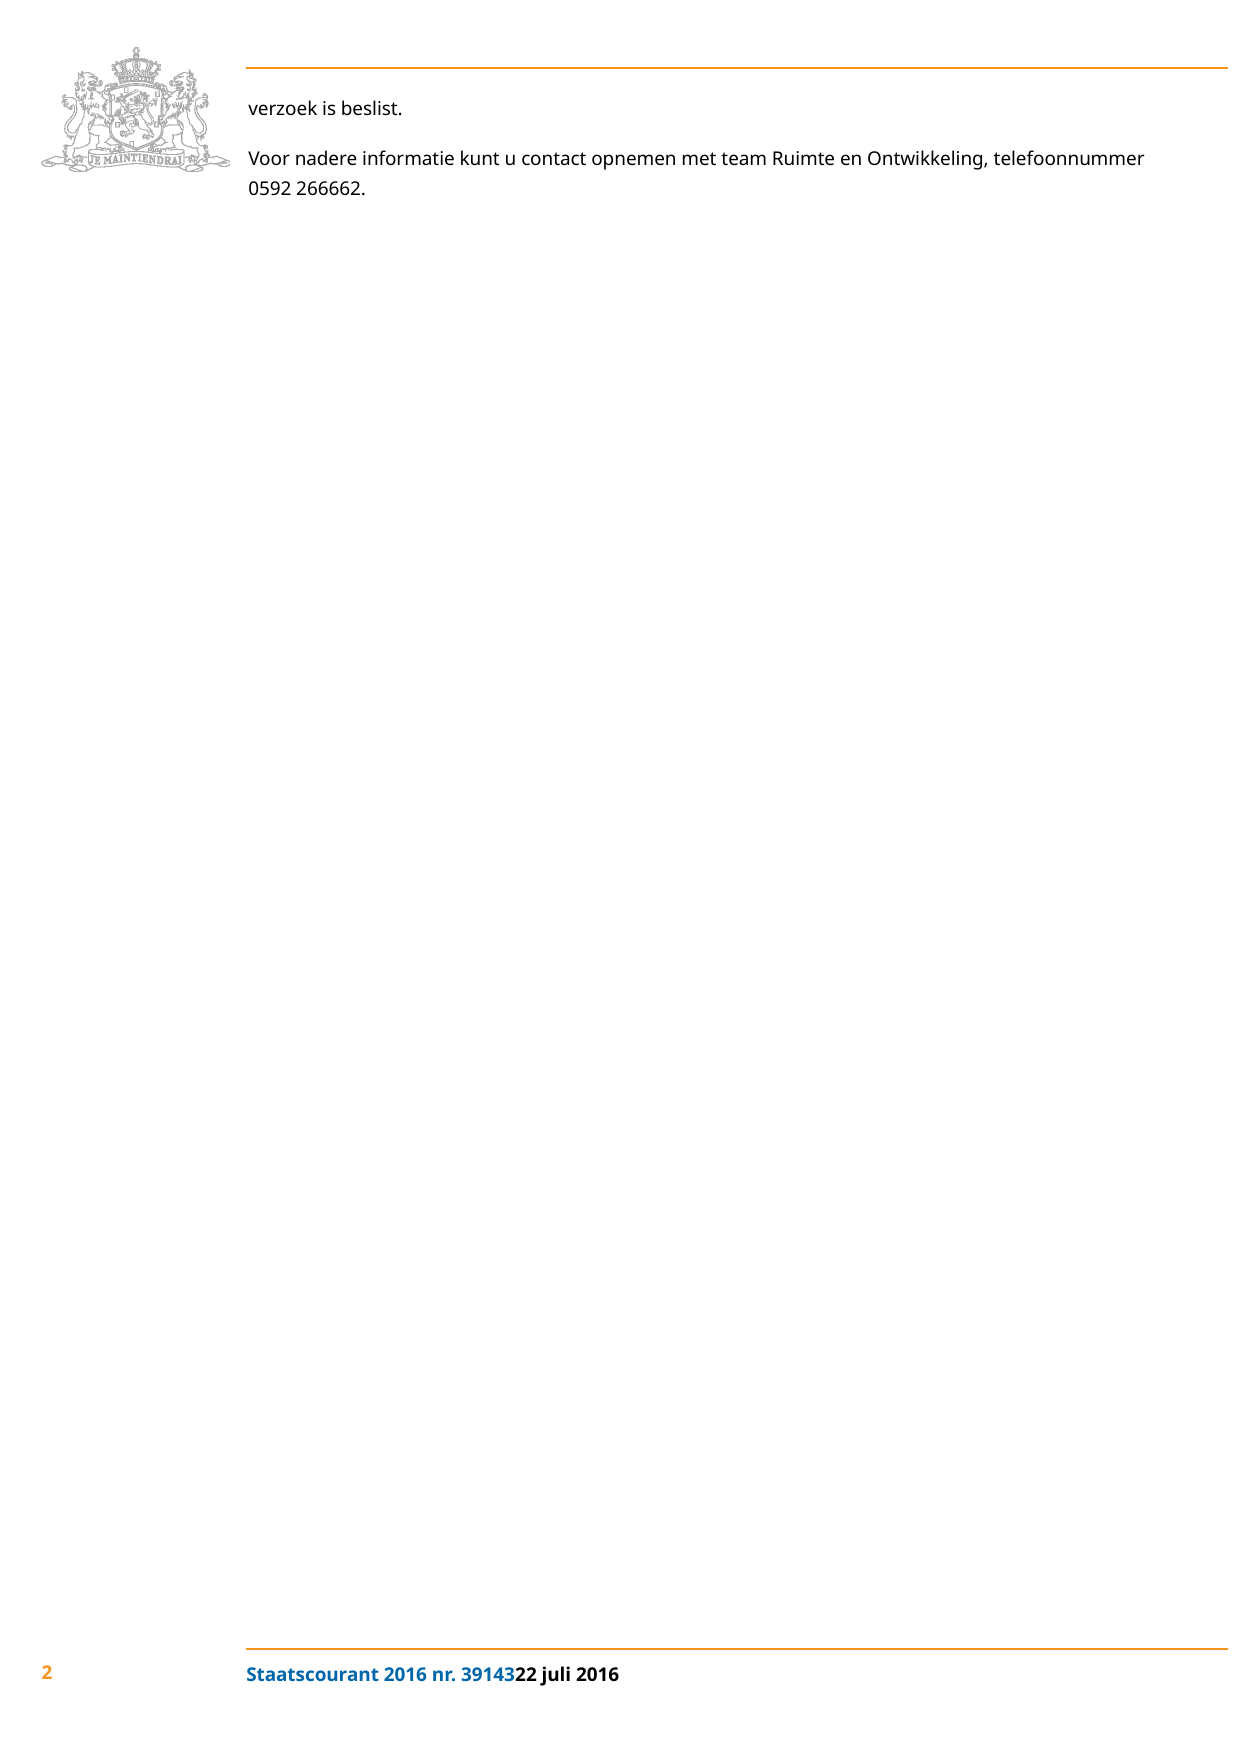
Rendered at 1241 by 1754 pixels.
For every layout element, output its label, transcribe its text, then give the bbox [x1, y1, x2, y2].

text Voor nadere informatie kunt u contact opnemen met team Ruimte en Ontwikkeling, telefoonnummer 0592 266662. [248, 145, 1152, 201]
picture [41, 47, 231, 172]
text verzoek is beslist. [248, 95, 1152, 121]
